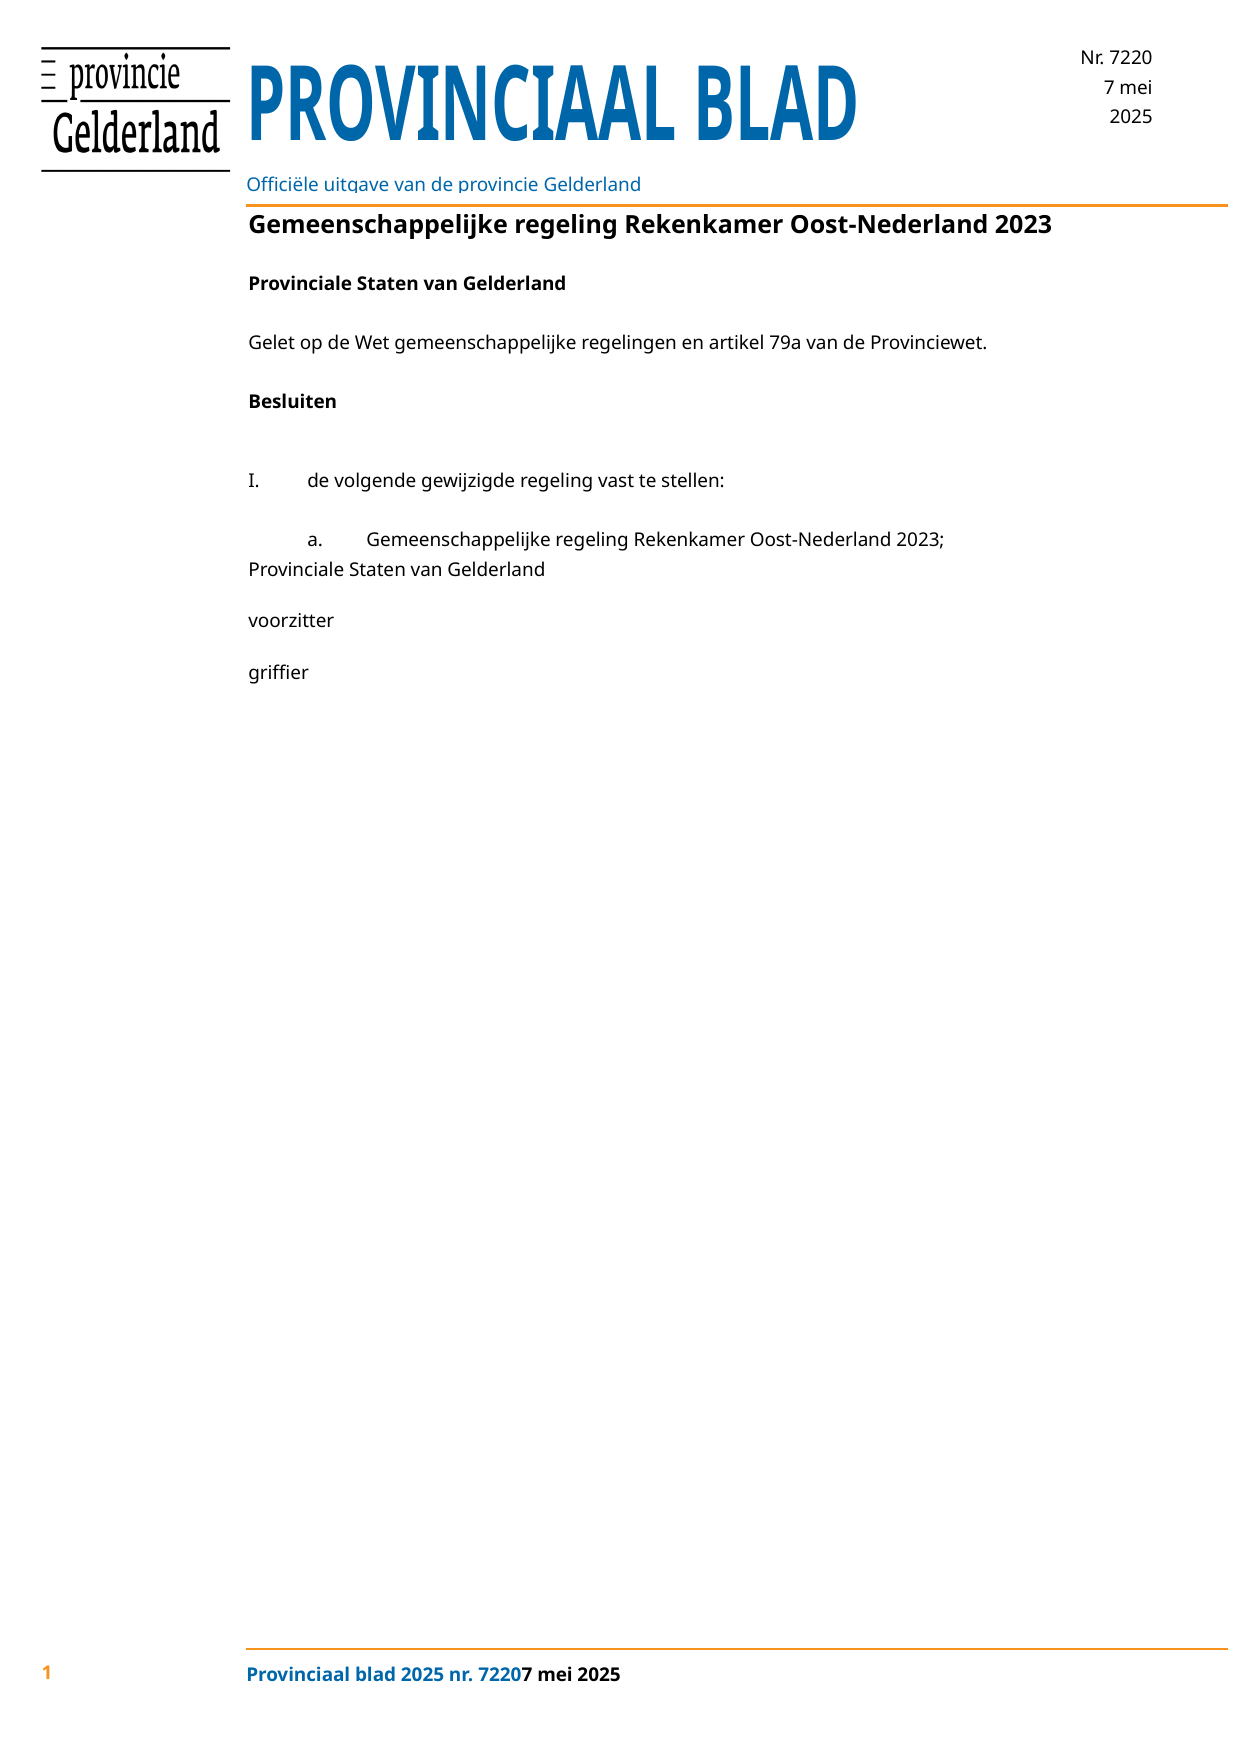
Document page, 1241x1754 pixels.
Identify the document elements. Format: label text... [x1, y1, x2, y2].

text Gemeenschappelijke regeling Rekenkamer Oost-Nederland 2023 [248, 207, 1152, 241]
text Besluiten [248, 389, 1152, 414]
text Provinciale Staten van Gelderland [248, 556, 1152, 582]
list Gemeenschappelijke regeling Rekenkamer Oost-Nederland 2023; [307, 527, 1152, 552]
text griffier [248, 659, 1152, 685]
text Provinciale Staten van Gelderland [248, 270, 1152, 296]
list de volgende gewijzigde regeling vast te stellen: [248, 467, 1152, 493]
text voorzitter [248, 608, 1152, 633]
picture [41, 47, 231, 172]
text Gelet op de Wet gemeenschappelijke regelingen en artikel 79a van de Provinciewet. [248, 329, 1152, 355]
